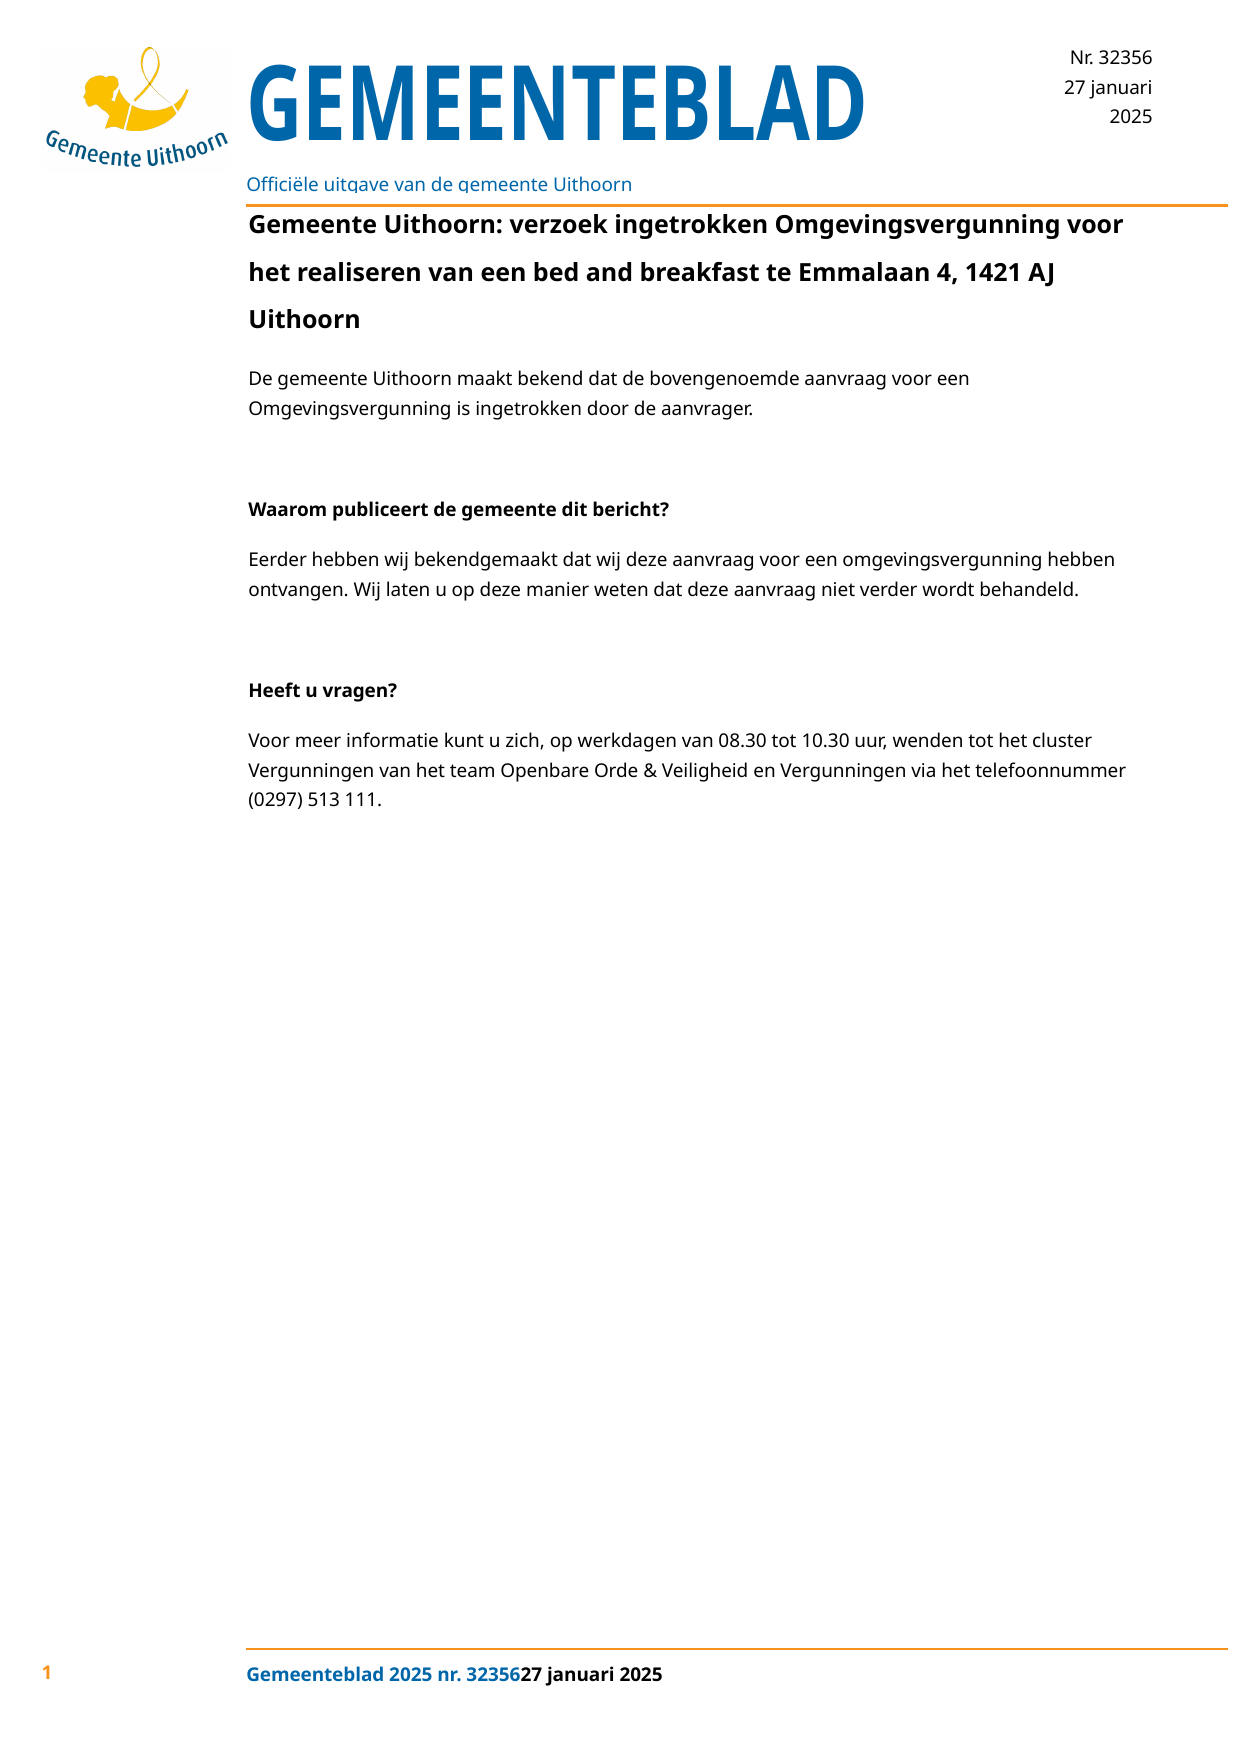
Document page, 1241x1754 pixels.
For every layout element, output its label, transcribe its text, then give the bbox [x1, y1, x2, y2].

picture [41, 47, 231, 172]
text Waarom publiceert de gemeente dit bericht? [248, 496, 1152, 522]
text De gemeente Uithoorn maakt bekend dat de bovengenoemde aanvraag voor een Omgevingsvergunning is ingetrokken door de aanvrager. [248, 366, 1152, 421]
text Gemeente Uithoorn: verzoek ingetrokken Omgevingsvergunning voor het realiseren van een bed and breakfast te Emmalaan 4, 1421 AJ Uithoorn [248, 207, 1152, 336]
text Heeft u vragen? [248, 677, 1152, 702]
text Eerder hebben wij bekendgemaakt dat wij deze aanvraag voor een omgevingsvergunning hebben ontvangen. Wij laten u op deze manier weten dat deze aanvraag niet verder wordt behandeld. [248, 546, 1152, 602]
text Voor meer informatie kunt u zich, op werkdagen van 08.30 tot 10.30 uur, wenden tot het cluster Vergunningen van het team Openbare Orde & Veiligheid en Vergunningen via het telefoonnummer (0297) 513 111. [248, 727, 1152, 812]
